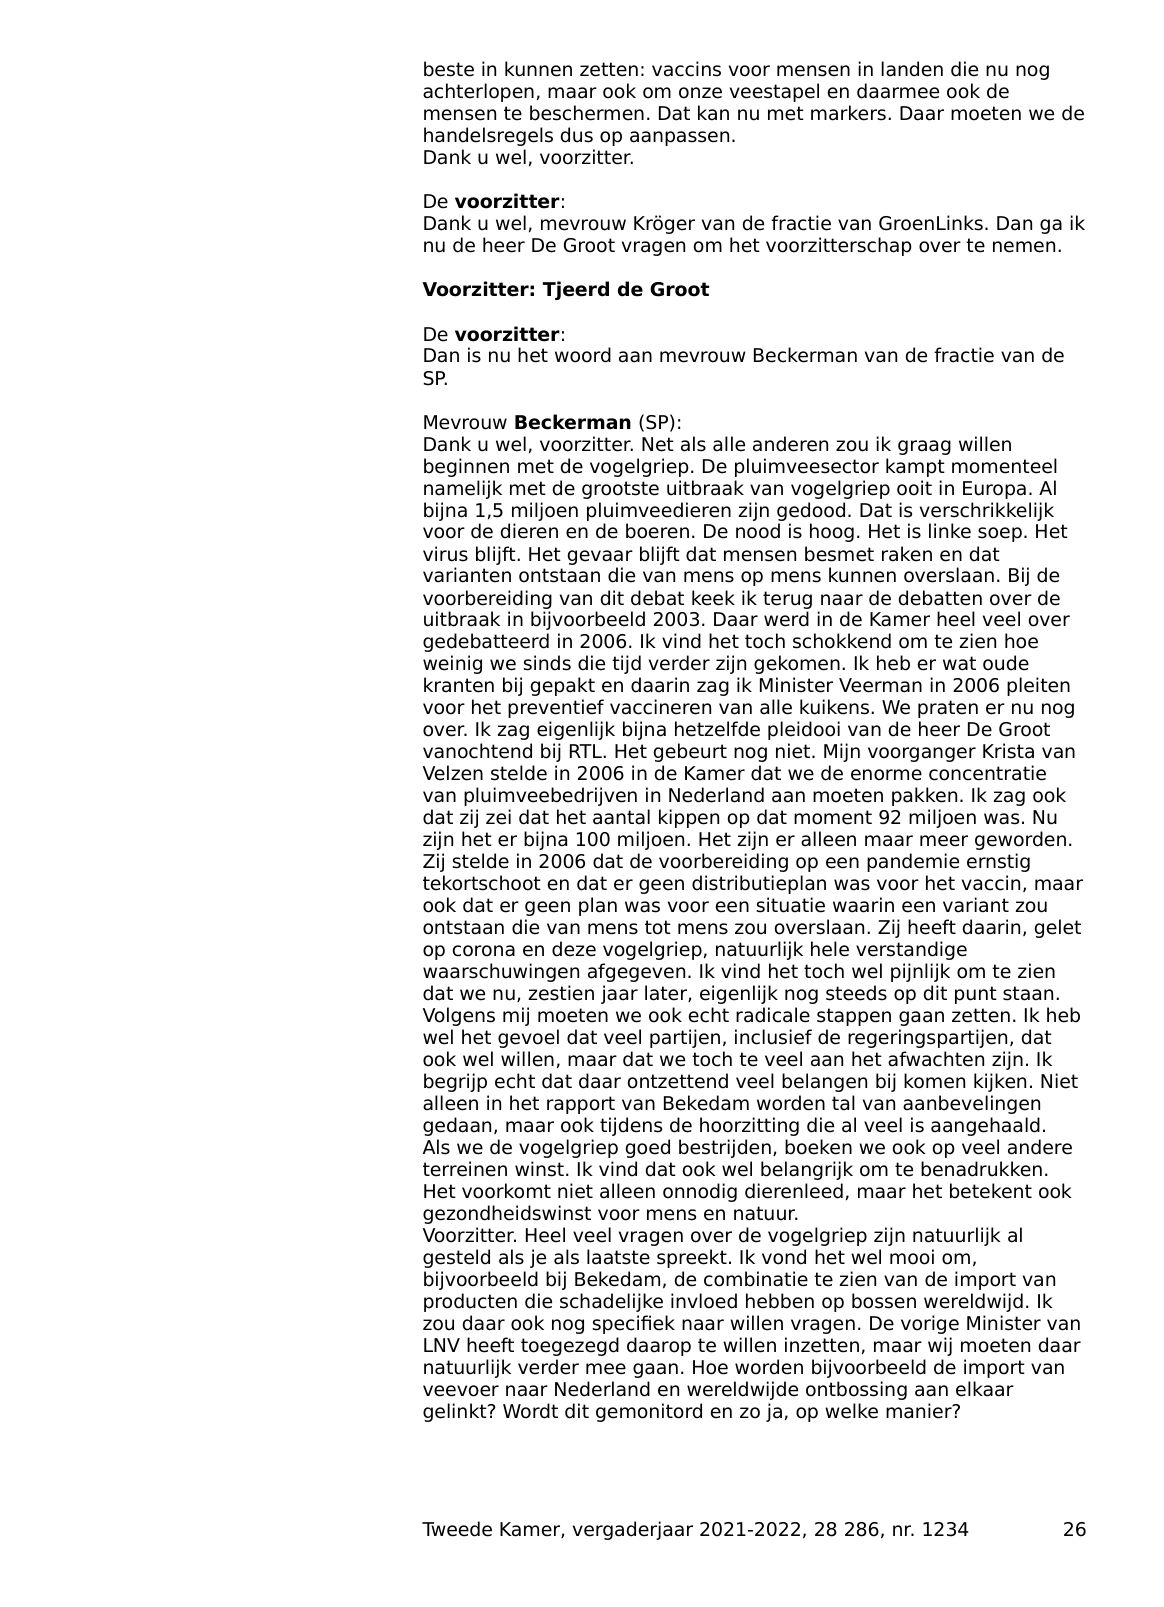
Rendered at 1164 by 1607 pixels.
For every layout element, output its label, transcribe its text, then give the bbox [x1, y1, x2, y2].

text Dank u wel, voorzitter. [422, 147, 1087, 169]
text Als we de vogelgriep goed bestrijden, boeken we ook op veel andere terreinen winst. Ik vind dat ook wel belangrijk om te benadrukken. Het voorkomt niet alleen onnodig dierenleed, maar het betekent ook gezondheidswinst voor mens en natuur. [422, 1137, 1087, 1225]
subtitle Voorzitter: Tjeerd de Groot [422, 279, 1087, 301]
text Dank u wel, mevrouw Kröger van de fractie van GroenLinks. Dan ga ik nu de heer De Groot vragen om het voorzitterschap over te nemen. [422, 213, 1087, 257]
text Dank u wel, voorzitter. Net als alle anderen zou ik graag willen beginnen met de vogelgriep. De pluimveesector kampt momenteel namelijk met de grootste uitbraak van vogelgriep ooit in Europa. Al bijna 1,5 miljoen pluimveedieren zijn gedood. Dat is verschrikkelijk voor de dieren en de boeren. De nood is hoog. Het is linke soep. Het virus blijft. Het gevaar blijft dat mensen besmet raken en dat varianten ontstaan die van mens op mens kunnen overslaan. Bij de voorbereiding van dit debat keek ik terug naar de debatten over de uitbraak in bijvoorbeeld 2003. Daar werd in de Kamer heel veel over gedebatteerd in 2006. Ik vind het toch schokkend om te zien hoe weinig we sinds die tijd verder zijn gekomen. Ik heb er wat oude kranten bij gepakt en daarin zag ik Minister Veerman in 2006 pleiten voor het preventief vaccineren van alle kuikens. We praten er nu nog over. Ik zag eigenlijk bijna hetzelfde pleidooi van de heer De Groot vanochtend bij RTL. Het gebeurt nog niet. Mijn voorganger Krista van Velzen stelde in 2006 in de Kamer dat we de enorme concentratie van pluimveebedrijven in Nederland aan moeten pakken. Ik zag ook dat zij zei dat het aantal kippen op dat moment 92 miljoen was. Nu zijn het er bijna 100 miljoen. Het zijn er alleen maar meer geworden. Zij stelde in 2006 dat de voorbereiding op een pandemie ernstig tekortschoot en dat er geen distributieplan was voor het vaccin, maar ook dat er geen plan was voor een situatie waarin een variant zou ontstaan die van mens tot mens zou overslaan. Zij heeft daarin, gelet op corona en deze vogelgriep, natuurlijk hele verstandige waarschuwingen afgegeven. Ik vind het toch wel pijnlijk om te zien dat we nu, zestien jaar later, eigenlijk nog steeds op dit punt staan. Volgens mij moeten we ook echt radicale stappen gaan zetten. Ik heb wel het gevoel dat veel partijen, inclusief de regeringspartijen, dat ook wel willen, maar dat we toch te veel aan het afwachten zijn. Ik begrijp echt dat daar ontzettend veel belangen bij komen kijken. Niet alleen in het rapport van Bekedam worden tal van aanbevelingen gedaan, maar ook tijdens de hoorzitting die al veel is aangehaald. [422, 433, 1087, 1137]
text De voorzitter: [422, 323, 1087, 345]
text De voorzitter: [422, 191, 1087, 213]
text beste in kunnen zetten: vaccins voor mensen in landen die nu nog achterlopen, maar ook om onze veestapel en daarmee ook de mensen te beschermen. Dat kan nu met markers. Daar moeten we de handelsregels dus op aanpassen. [422, 59, 1087, 147]
text Voorzitter. Heel veel vragen over de vogelgriep zijn natuurlijk al gesteld als je als laatste spreekt. Ik vond het wel mooi om, bijvoorbeeld bij Bekedam, de combinatie te zien van de import van producten die schadelijke invloed hebben op bossen wereldwijd. Ik zou daar ook nog specifiek naar willen vragen. De vorige Minister van LNV heeft toegezegd daarop te willen inzetten, maar wij moeten daar natuurlijk verder mee gaan. Hoe worden bijvoorbeeld de import van veevoer naar Nederland en wereldwijde ontbossing aan elkaar gelinkt? Wordt dit gemonitord en zo ja, op welke manier? [422, 1225, 1087, 1423]
text Mevrouw Beckerman (SP): [422, 412, 1087, 433]
text Dan is nu het woord aan mevrouw Beckerman van de fractie van de SP. [422, 345, 1087, 389]
